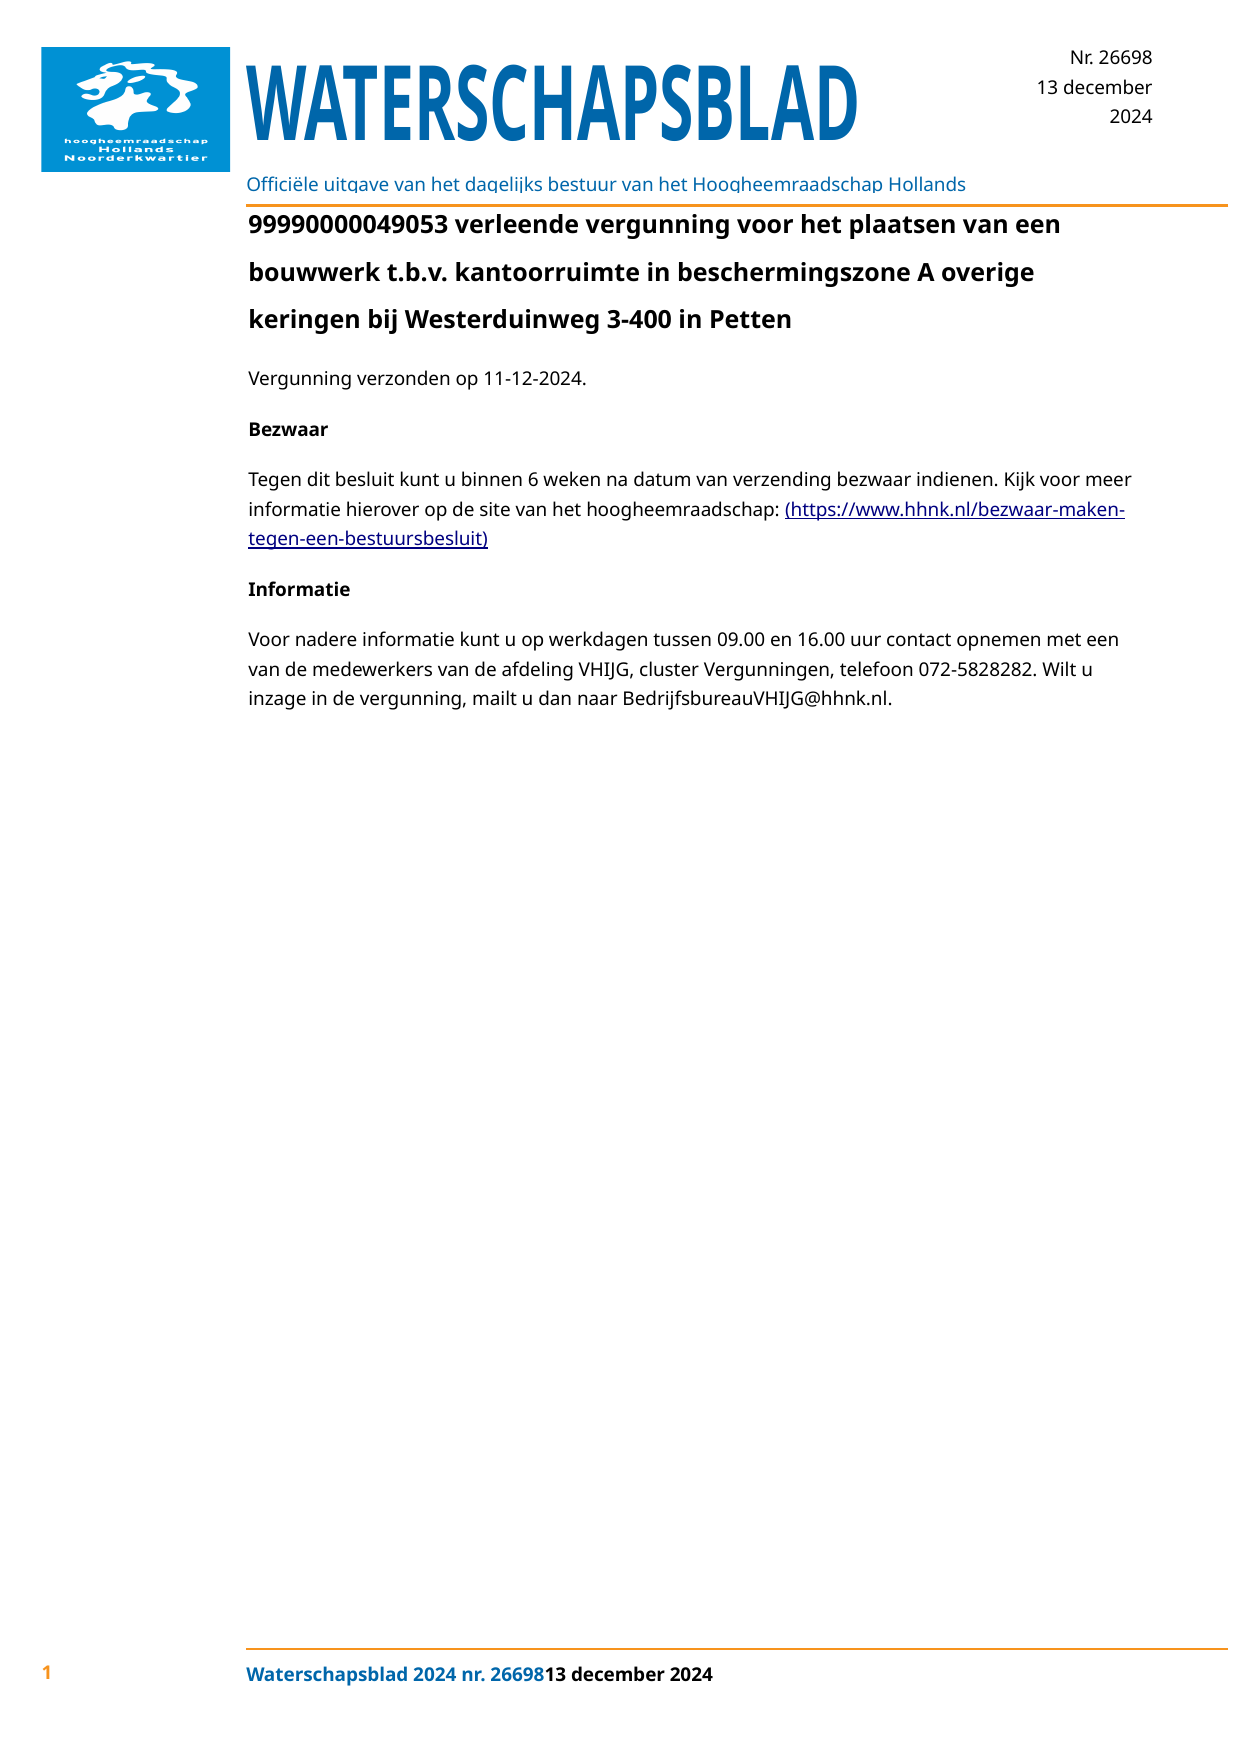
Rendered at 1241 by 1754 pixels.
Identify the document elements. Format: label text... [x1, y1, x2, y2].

text Voor nadere informatie kunt u op werkdagen tussen 09.00 en 16.00 uur contact opnemen met een van de medewerkers van de afdeling VHIJG, cluster Vergunningen, telefoon 072-5828282. Wilt u inzage in de vergunning, mailt u dan naar BedrijfsbureauVHIJG@hhnk.nl. [248, 626, 1152, 711]
text 99990000049053 verleende vergunning voor het plaatsen van een bouwwerk t.b.v. kantoorruimte in beschermingszone A overige keringen bij Westerduinweg 3-400 in Petten [248, 207, 1152, 336]
picture [118, 62, 197, 112]
picture [129, 76, 144, 82]
text Informatie [248, 576, 1152, 602]
text Bezwaar [248, 416, 1152, 442]
picture [78, 64, 122, 99]
picture [88, 87, 157, 130]
text Vergunning verzonden op 11-12-2024. [248, 366, 1152, 391]
text Tegen dit besluit kunt u binnen 6 weken na datum van verzending bezwaar indienen. Kijk voor meer informatie hierover op de site van het hoogheemraadschap: (https://www.hhnk.nl/bezwaar-maken-tegen-een-bestuursbesluit) [248, 466, 1152, 551]
